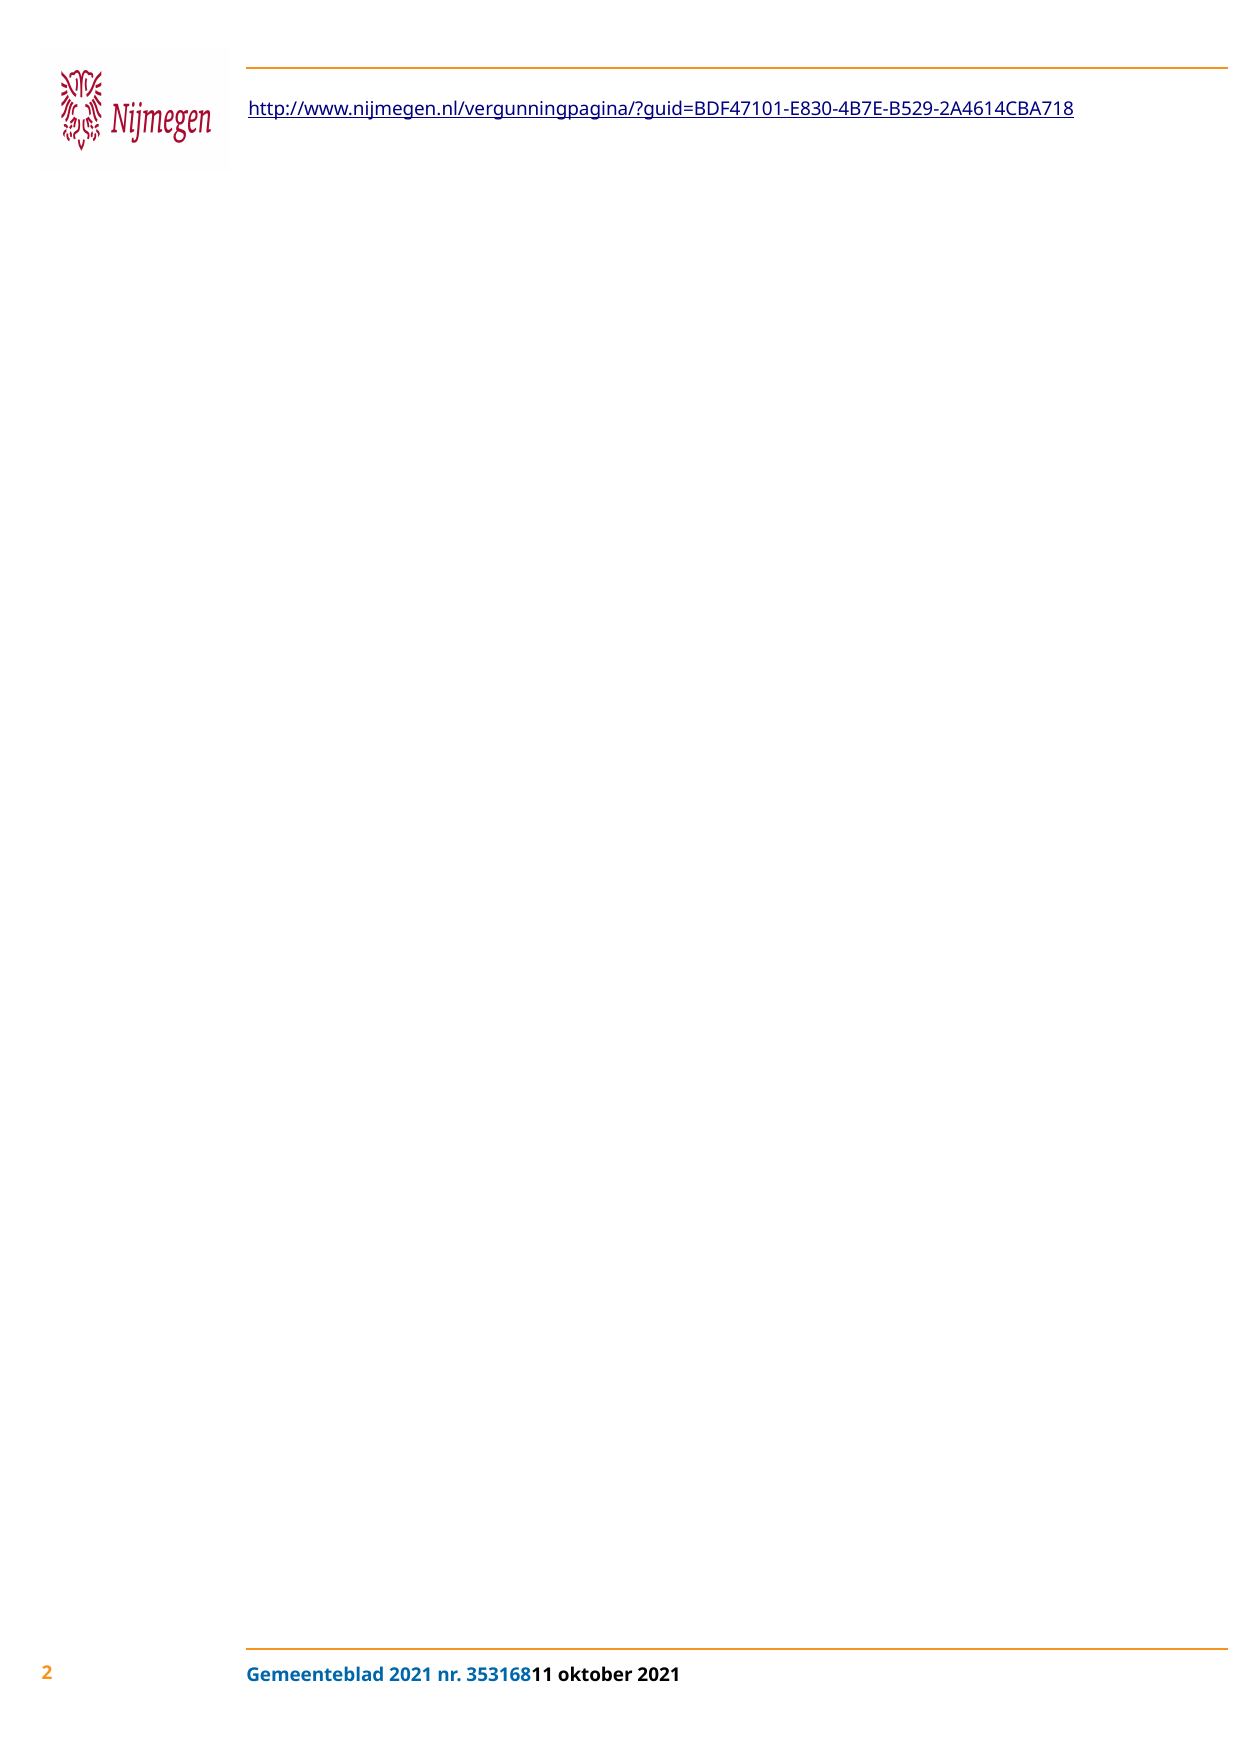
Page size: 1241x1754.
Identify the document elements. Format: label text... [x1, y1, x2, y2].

picture [41, 47, 231, 172]
text http://www.nijmegen.nl/vergunningpagina/?guid=BDF47101-E830-4B7E-B529-2A4614CBA718 [248, 95, 1152, 121]
